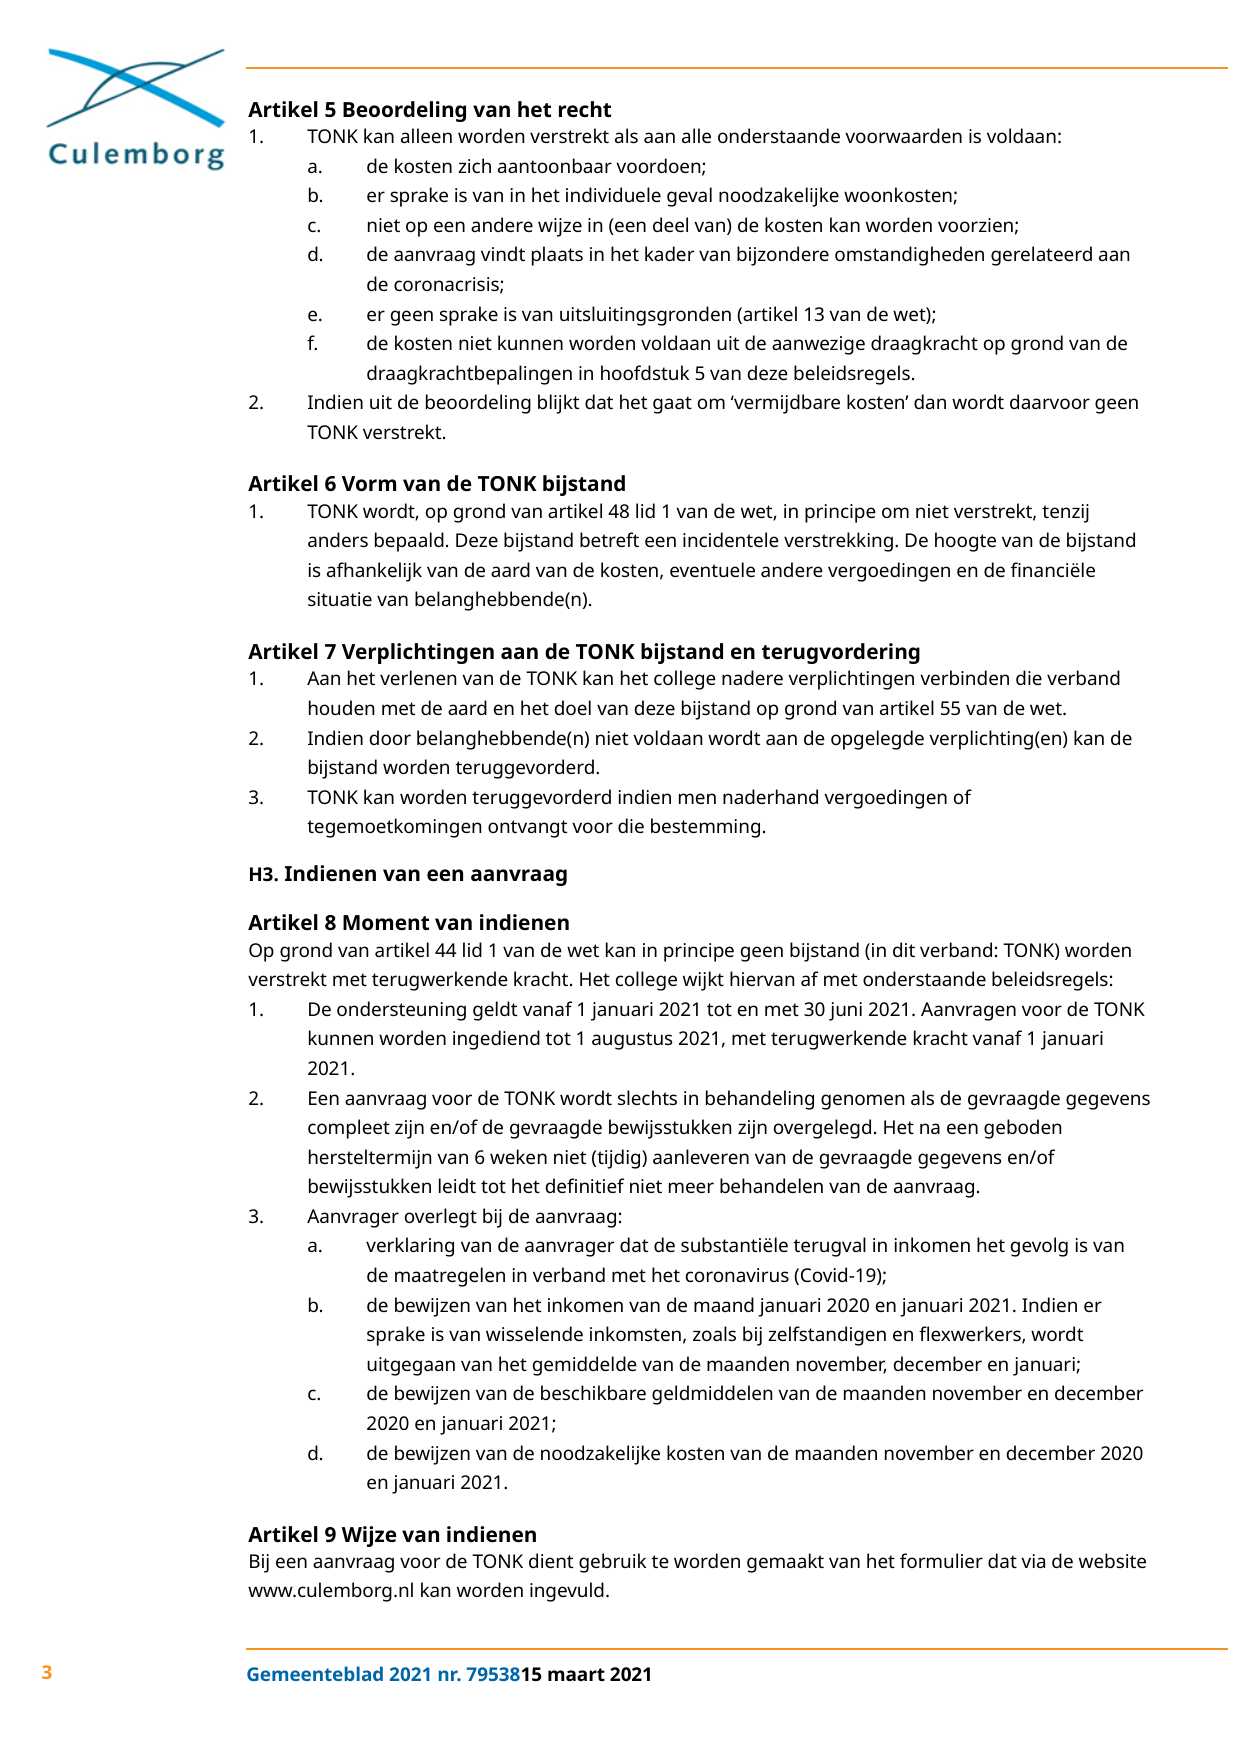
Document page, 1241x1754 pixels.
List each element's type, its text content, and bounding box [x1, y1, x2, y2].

list TONK wordt, op grond van artikel 48 lid 1 van de wet, in principe om niet verstrekt, tenzij anders bepaald. Deze bijstand betreft een incidentele verstrekking. De hoogte van de bijstand is afhankelijk van de aard van de kosten, eventuele andere vergoedingen en de financiële situatie van belanghebbende(n). [248, 498, 1152, 612]
list de bewijzen van de noodzakelijke kosten van de maanden november en december 2020 en januari 2021. [307, 1440, 1152, 1495]
picture [41, 47, 231, 172]
list TONK kan worden teruggevorderd indien men naderhand vergoedingen of tegemoetkomingen ontvangt voor die bestemming. [248, 784, 1152, 839]
list Indien door belanghebbende(n) niet voldaan wordt aan de opgelegde verplichting(en) kan de bijstand worden teruggevorderd. [248, 725, 1152, 780]
list de bewijzen van de beschikbare geldmiddelen van de maanden november en december 2020 en januari 2021; [307, 1381, 1152, 1436]
list TONK kan alleen worden verstrekt als aan alle onderstaande voorwaarden is voldaan: [248, 123, 1152, 149]
list Een aanvraag voor de TONK wordt slechts in behandeling genomen als de gevraagde gegevens compleet zijn en/of de gevraagde bewijsstukken zijn overgelegd. Het na een geboden hersteltermijn van 6 weken niet (tijdig) aanleveren van de gevraagde gegevens en/of bewijsstukken leidt tot het definitief niet meer behandelen van de aanvraag. [248, 1085, 1152, 1199]
text Artikel 6 Vorm van de TONK bijstand [248, 469, 1152, 498]
text H3. Indienen van een aanvraag [248, 859, 1152, 887]
list verklaring van de aanvrager dat de substantiële terugval in inkomen het gevolg is van de maatregelen in verband met het coronavirus (Covid-19); [307, 1233, 1152, 1288]
list de bewijzen van het inkomen van de maand januari 2020 en januari 2021. Indien er sprake is van wisselende inkomsten, zoals bij zelfstandigen en flexwerkers, wordt uitgegaan van het gemiddelde van de maanden november, december en januari; [307, 1292, 1152, 1377]
text Artikel 8 Moment van indienen [248, 908, 1152, 937]
list de kosten niet kunnen worden voldaan uit de aanwezige draagkracht op grond van de draagkrachtbepalingen in hoofdstuk 5 van deze beleidsregels. [307, 330, 1152, 386]
list De ondersteuning geldt vanaf 1 januari 2021 tot en met 30 juni 2021. Aanvragen voor de TONK kunnen worden ingediend tot 1 augustus 2021, met terugwerkende kracht vanaf 1 januari 2021. [248, 996, 1152, 1081]
list Aan het verlenen van de TONK kan het college nadere verplichtingen verbinden die verband houden met de aard en het doel van deze bijstand op grond van artikel 55 van de wet. [248, 666, 1152, 721]
text Artikel 9 Wijze van indienen [248, 1520, 1152, 1548]
list Aanvrager overlegt bij de aanvraag: [248, 1203, 1152, 1229]
text Artikel 5 Beoordeling van het recht [248, 95, 1152, 123]
list niet op een andere wijze in (een deel van) de kosten kan worden voorzien; [307, 212, 1152, 238]
list de kosten zich aantoonbaar voordoen; [307, 153, 1152, 178]
list de aanvraag vindt plaats in het kader van bijzondere omstandigheden gerelateerd aan de coronacrisis; [307, 242, 1152, 297]
text Op grond van artikel 44 lid 1 van de wet kan in principe geen bijstand (in dit verband: TONK) worden verstrekt met terugwerkende kracht. Het college wijkt hiervan af met onderstaande beleidsregels: [248, 937, 1152, 992]
text Artikel 7 Verplichtingen aan de TONK bijstand en terugvordering [248, 637, 1152, 666]
text Bij een aanvraag voor de TONK dient gebruik te worden gemaakt van het formulier dat via de website www.culemborg.nl kan worden ingevuld. [248, 1548, 1152, 1603]
list er sprake is van in het individuele geval noodzakelijke woonkosten; [307, 182, 1152, 208]
list er geen sprake is van uitsluitingsgronden (artikel 13 van de wet); [307, 301, 1152, 326]
list Indien uit de beoordeling blijkt dat het gaat om ‘vermijdbare kosten’ dan wordt daarvoor geen TONK verstrekt. [248, 389, 1152, 445]
